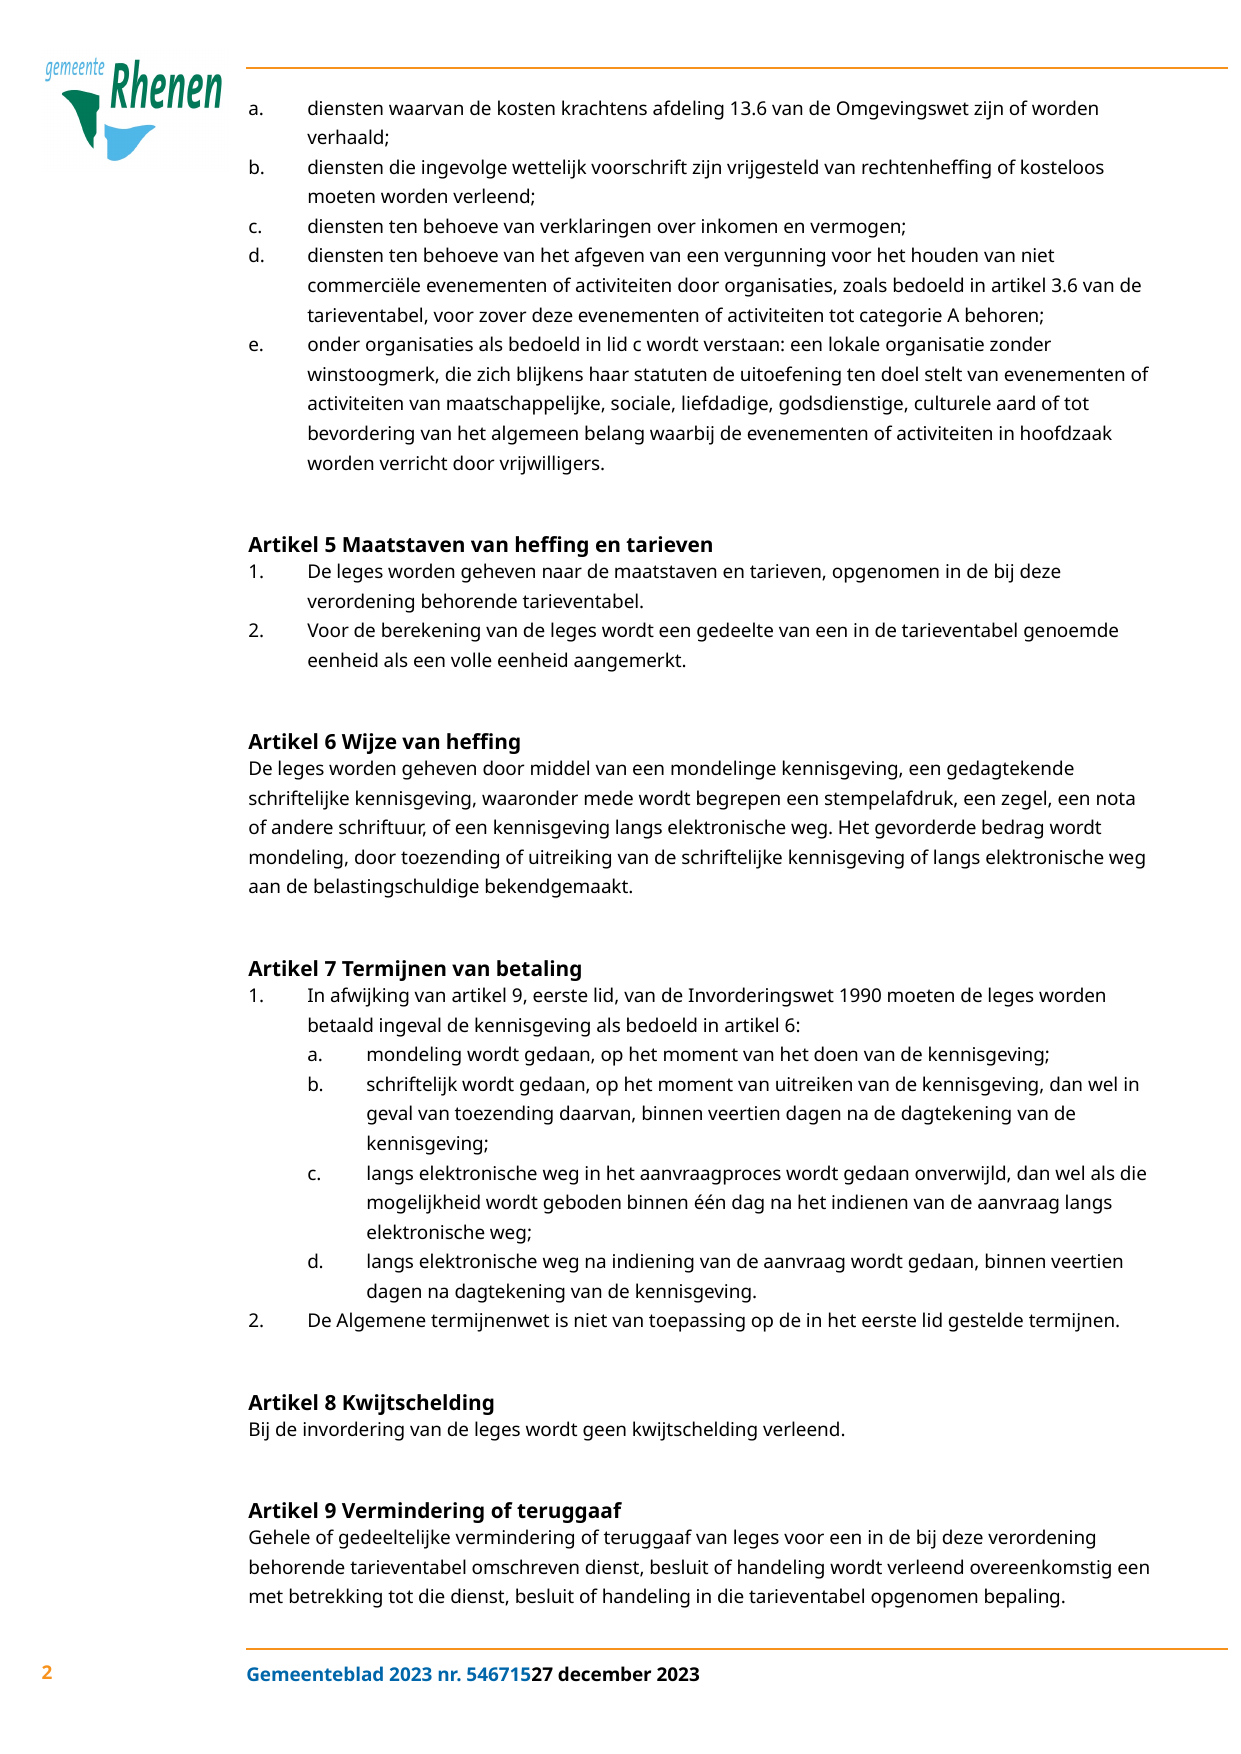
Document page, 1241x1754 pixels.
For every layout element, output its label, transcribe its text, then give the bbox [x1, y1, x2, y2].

list onder organisaties als bedoeld in lid c wordt verstaan: een lokale organisatie zonder winstoogmerk, die zich blijkens haar statuten de uitoefening ten doel stelt van evenementen of activiteiten van maatschappelijke, sociale, liefdadige, godsdienstige, culturele aard of tot bevordering van het algemeen belang waarbij de evenementen of activiteiten in hoofdzaak worden verricht door vrijwilligers. [248, 331, 1152, 476]
text Bij de invordering van de leges wordt geen kwijtschelding verleend. [248, 1416, 1152, 1442]
list mondeling wordt gedaan, op het moment van het doen van de kennisgeving; [307, 1041, 1152, 1067]
list Voor de berekening van de leges wordt een gedeelte van een in de tarieventabel genoemde eenheid als een volle eenheid aangemerkt. [248, 617, 1152, 673]
list diensten die ingevolge wettelijk voorschrift zijn vrijgesteld van rechtenheffing of kosteloos moeten worden verleend; [248, 154, 1152, 209]
list diensten ten behoeve van het afgeven van een vergunning voor het houden van niet commerciële evenementen of activiteiten door organisaties, zoals bedoeld in artikel 3.6 van de tarieventabel, voor zover deze evenementen of activiteiten tot categorie A behoren; [248, 243, 1152, 328]
list diensten waarvan de kosten krachtens afdeling 13.6 van de Omgevingswet zijn of worden verhaald; [248, 95, 1152, 150]
list De Algemene termijnenwet is niet van toepassing op de in het eerste lid gestelde termijnen. [248, 1308, 1152, 1333]
text Artikel 7 Termijnen van betaling [248, 954, 1152, 982]
text Gehele of gedeeltelijke vermindering of teruggaaf van leges voor een in de bij deze verordening behorende tarieventabel omschreven dienst, besluit of handeling wordt verleend overeenkomstig een met betrekking tot die dienst, besluit of handeling in die tarieventabel opgenomen bepaling. [248, 1524, 1152, 1609]
text Artikel 6 Wijze van heffing [248, 727, 1152, 755]
picture [41, 47, 231, 172]
list De leges worden geheven naar de maatstaven en tarieven, opgenomen in de bij deze verordening behorende tarieventabel. [248, 558, 1152, 613]
text Artikel 5 Maatstaven van heffing en tarieven [248, 530, 1152, 558]
list langs elektronische weg na indiening van de aanvraag wordt gedaan, binnen veertien dagen na dagtekening van de kennisgeving. [307, 1248, 1152, 1304]
text De leges worden geheven door middel van een mondelinge kennisgeving, een gedagtekende schriftelijke kennisgeving, waaronder mede wordt begrepen een stempelafdruk, een zegel, een nota of andere schriftuur, of een kennisgeving langs elektronische weg. Het gevorderde bedrag wordt mondeling, door toezending of uitreiking van de schriftelijke kennisgeving of langs elektronische weg aan de belastingschuldige bekendgemaakt. [248, 755, 1152, 899]
list diensten ten behoeve van verklaringen over inkomen en vermogen; [248, 213, 1152, 239]
list langs elektronische weg in het aanvraagproces wordt gedaan onverwijld, dan wel als die mogelijkheid wordt geboden binnen één dag na het indienen van de aanvraag langs elektronische weg; [307, 1160, 1152, 1244]
text Artikel 9 Vermindering of teruggaaf [248, 1496, 1152, 1524]
list In afwijking van artikel 9, eerste lid, van de Invorderingswet 1990 moeten de leges worden betaald ingeval de kennisgeving als bedoeld in artikel 6: [248, 982, 1152, 1037]
text Artikel 8 Kwijtschelding [248, 1388, 1152, 1416]
list schriftelijk wordt gedaan, op het moment van uitreiken van de kennisgeving, dan wel in geval van toezending daarvan, binnen veertien dagen na de dagtekening van de kennisgeving; [307, 1071, 1152, 1156]
